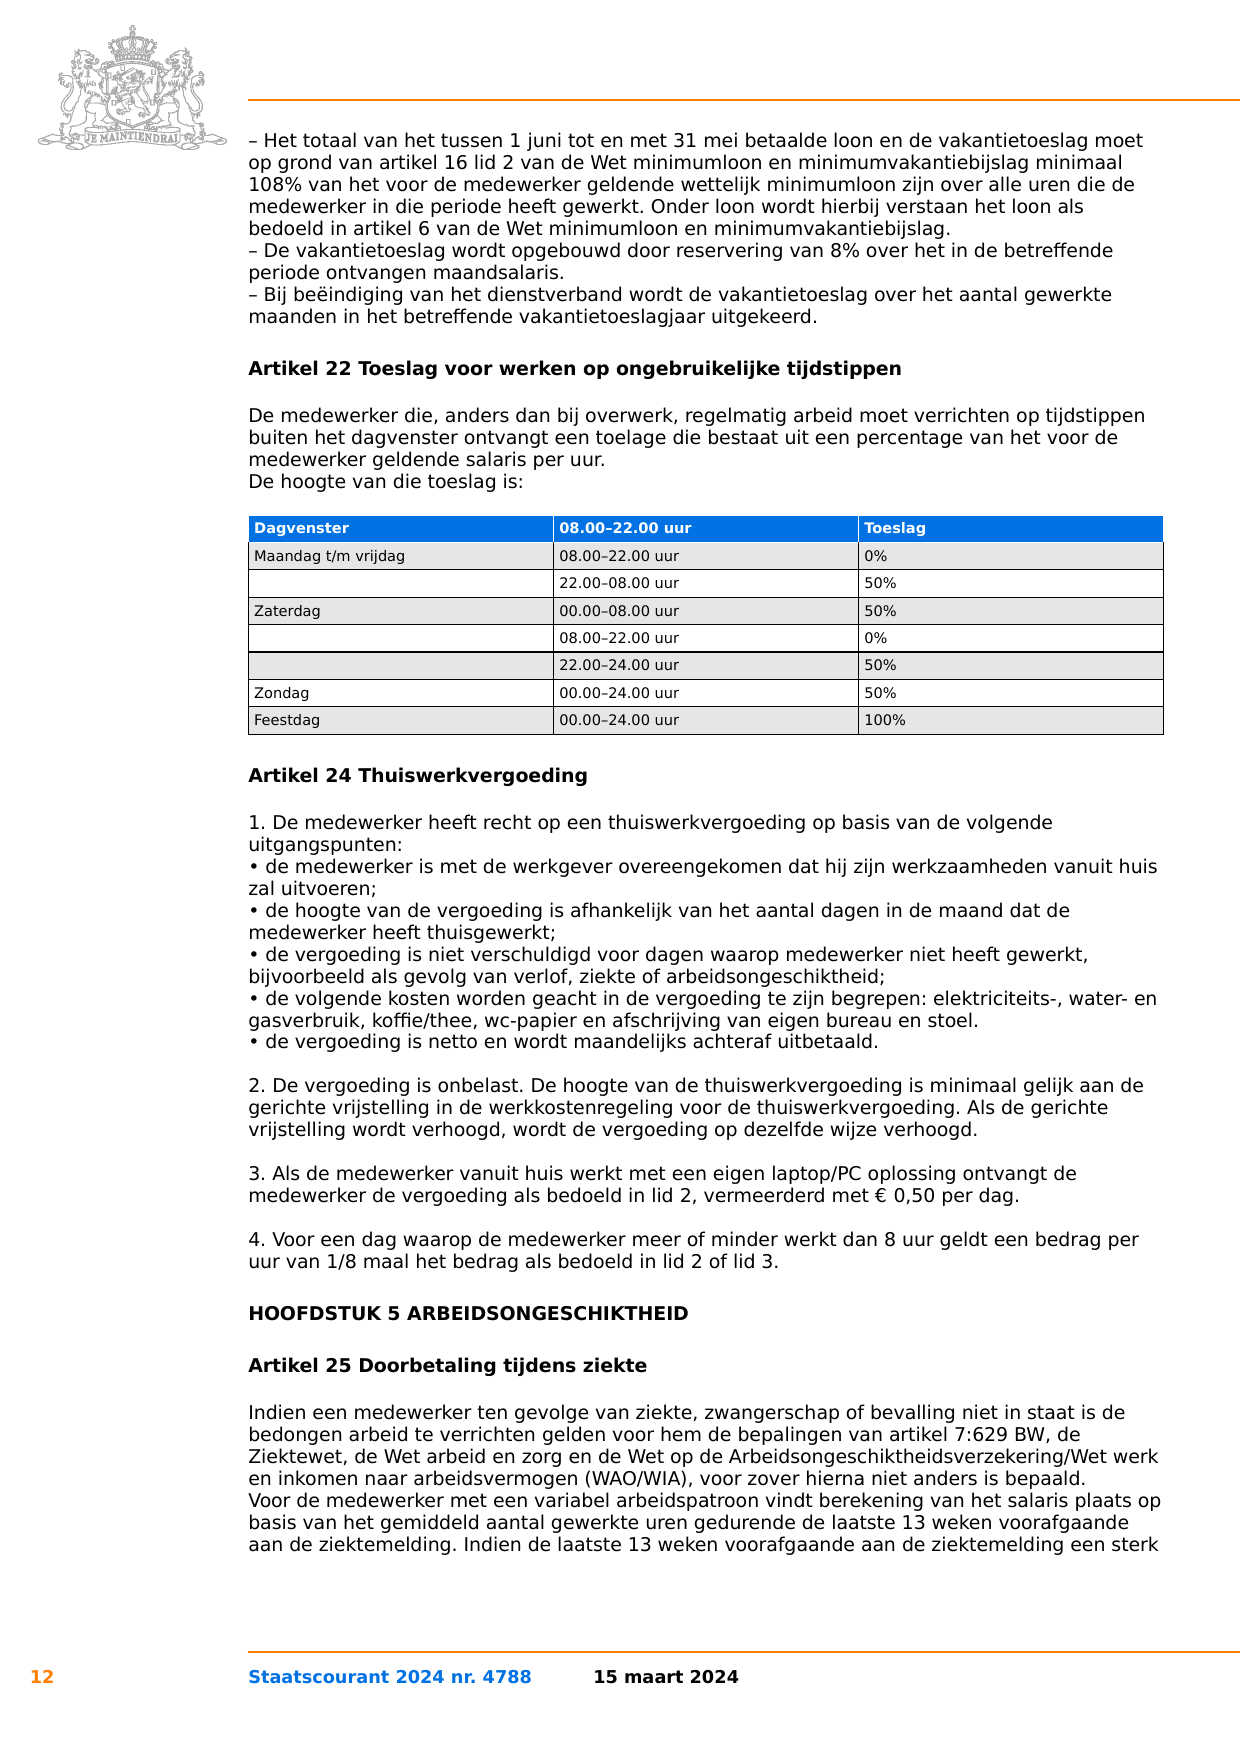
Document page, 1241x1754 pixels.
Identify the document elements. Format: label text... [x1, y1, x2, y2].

table_cell 22.00–08.00 uur [554, 570, 858, 597]
table_cell 00.00–24.00 uur [554, 707, 858, 734]
text Indien een medewerker ten gevolge van ziekte, zwangerschap of bevalling niet in staat is de bedongen arbeid te verrichten gelden voor hem de bepalingen van artikel 7:629 BW, de Ziektewet, de Wet arbeid en zorg en de Wet op de Arbeidsongeschiktheidsverzekering/Wet werk en inkomen naar arbeidsvermogen (WAO/WIA), voor zover hierna niet anders is bepaald. [248, 1402, 1163, 1490]
table_cell [249, 570, 553, 597]
table_cell 08.00–22.00 uur [554, 625, 858, 651]
table_cell 50% [859, 653, 1163, 679]
text • de hoogte van de vergoeding is afhankelijk van het aantal dagen in de maand dat de medewerker heeft thuisgewerkt; [248, 899, 1163, 943]
text 4. Voor een dag waarop de medewerker meer of minder werkt dan 8 uur geldt een bedrag per uur van 1/8 maal het bedrag als bedoeld in lid 2 of lid 3. [248, 1229, 1163, 1273]
text 3. Als de medewerker vanuit huis werkt met een eigen laptop/PC oplossing ontvangt de medewerker de vergoeding als bedoeld in lid 2, vermeerderd met € 0,50 per dag. [248, 1163, 1163, 1207]
table_cell 22.00–24.00 uur [554, 653, 858, 679]
table_cell [249, 653, 553, 679]
text • de vergoeding is niet verschuldigd voor dagen waarop medewerker niet heeft gewerkt, bijvoorbeeld als gevolg van verlof, ziekte of arbeidsongeschiktheid; [248, 943, 1163, 987]
table_header Dagvenster [249, 516, 553, 542]
text De medewerker die, anders dan bij overwerk, regelmatig arbeid moet verrichten op tijdstippen buiten het dagvenster ontvangt een toelage die bestaat uit een percentage van het voor de medewerker geldende salaris per uur. [248, 405, 1163, 471]
table_cell Feestdag [249, 707, 553, 734]
text • de volgende kosten worden geacht in de vergoeding te zijn begrepen: elektriciteits-, water- en gasverbruik, koffie/thee, wc-papier en afschrijving van eigen bureau en stoel. [248, 987, 1163, 1031]
table_cell [249, 625, 553, 651]
table_header 08.00–22.00 uur [554, 516, 858, 542]
text 1. De medewerker heeft recht op een thuiswerkvergoeding op basis van de volgende uitgangspunten: [248, 812, 1163, 856]
table_cell 50% [859, 598, 1163, 624]
table_cell 100% [859, 707, 1163, 734]
text Voor de medewerker met een variabel arbeidspatroon vindt berekening van het salaris plaats op basis van het gemiddeld aantal gewerkte uren gedurende de laatste 13 weken voorafgaande aan de ziektemelding. Indien de laatste 13 weken voorafgaande aan de ziektemelding een sterk [248, 1490, 1163, 1556]
text De hoogte van die toeslag is: [248, 471, 1163, 493]
table_cell Maandag t/m vrijdag [249, 543, 553, 569]
picture [38, 25, 227, 150]
subtitle Artikel 24 Thuiswerkvergoeding [248, 765, 1163, 787]
table_header Toeslag [859, 516, 1163, 542]
subtitle Artikel 22 Toeslag voor werken op ongebruikelijke tijdstippen [248, 358, 1163, 380]
text 2. De vergoeding is onbelast. De hoogte van de thuiswerkvergoeding is minimaal gelijk aan de gerichte vrijstelling in de werkkostenregeling voor de thuiswerkvergoeding. Als de gerichte vrijstelling wordt verhoogd, wordt de vergoeding op dezelfde wijze verhoogd. [248, 1075, 1163, 1141]
table_cell 50% [859, 570, 1163, 597]
table_cell 0% [859, 625, 1163, 651]
text • de medewerker is met de werkgever overeengekomen dat hij zijn werkzaamheden vanuit huis zal uitvoeren; [248, 856, 1163, 899]
table_cell 0% [859, 543, 1163, 569]
table_cell 50% [859, 680, 1163, 706]
table_cell 00.00–24.00 uur [554, 680, 858, 706]
table_cell 00.00–08.00 uur [554, 598, 858, 624]
text – Het totaal van het tussen 1 juni tot en met 31 mei betaalde loon en de vakantietoeslag moet op grond van artikel 16 lid 2 van de Wet minimumloon en minimumvakantiebijslag minimaal 108% van het voor de medewerker geldende wettelijk minimumloon zijn over alle uren die de medewerker in die periode heeft gewerkt. Onder loon wordt hierbij verstaan het loon als bedoeld in artikel 6 van de Wet minimumloon en minimumvakantiebijslag. [248, 130, 1163, 240]
text • de vergoeding is netto en wordt maandelijks achteraf uitbetaald. [248, 1031, 1163, 1053]
text – Bij beëindiging van het dienstverband wordt de vakantietoeslag over het aantal gewerkte maanden in het betreffende vakantietoeslagjaar uitgekeerd. [248, 284, 1163, 328]
text – De vakantietoeslag wordt opgebouwd door reservering van 8% over het in de betreffende periode ontvangen maandsalaris. [248, 240, 1163, 284]
subtitle HOOFDSTUK 5 ARBEIDSONGESCHIKTHEID [248, 1303, 1163, 1325]
table_cell 08.00–22.00 uur [554, 543, 858, 569]
table_cell Zaterdag [249, 598, 553, 624]
subtitle Artikel 25 Doorbetaling tijdens ziekte [248, 1355, 1163, 1377]
table_cell Zondag [249, 680, 553, 706]
